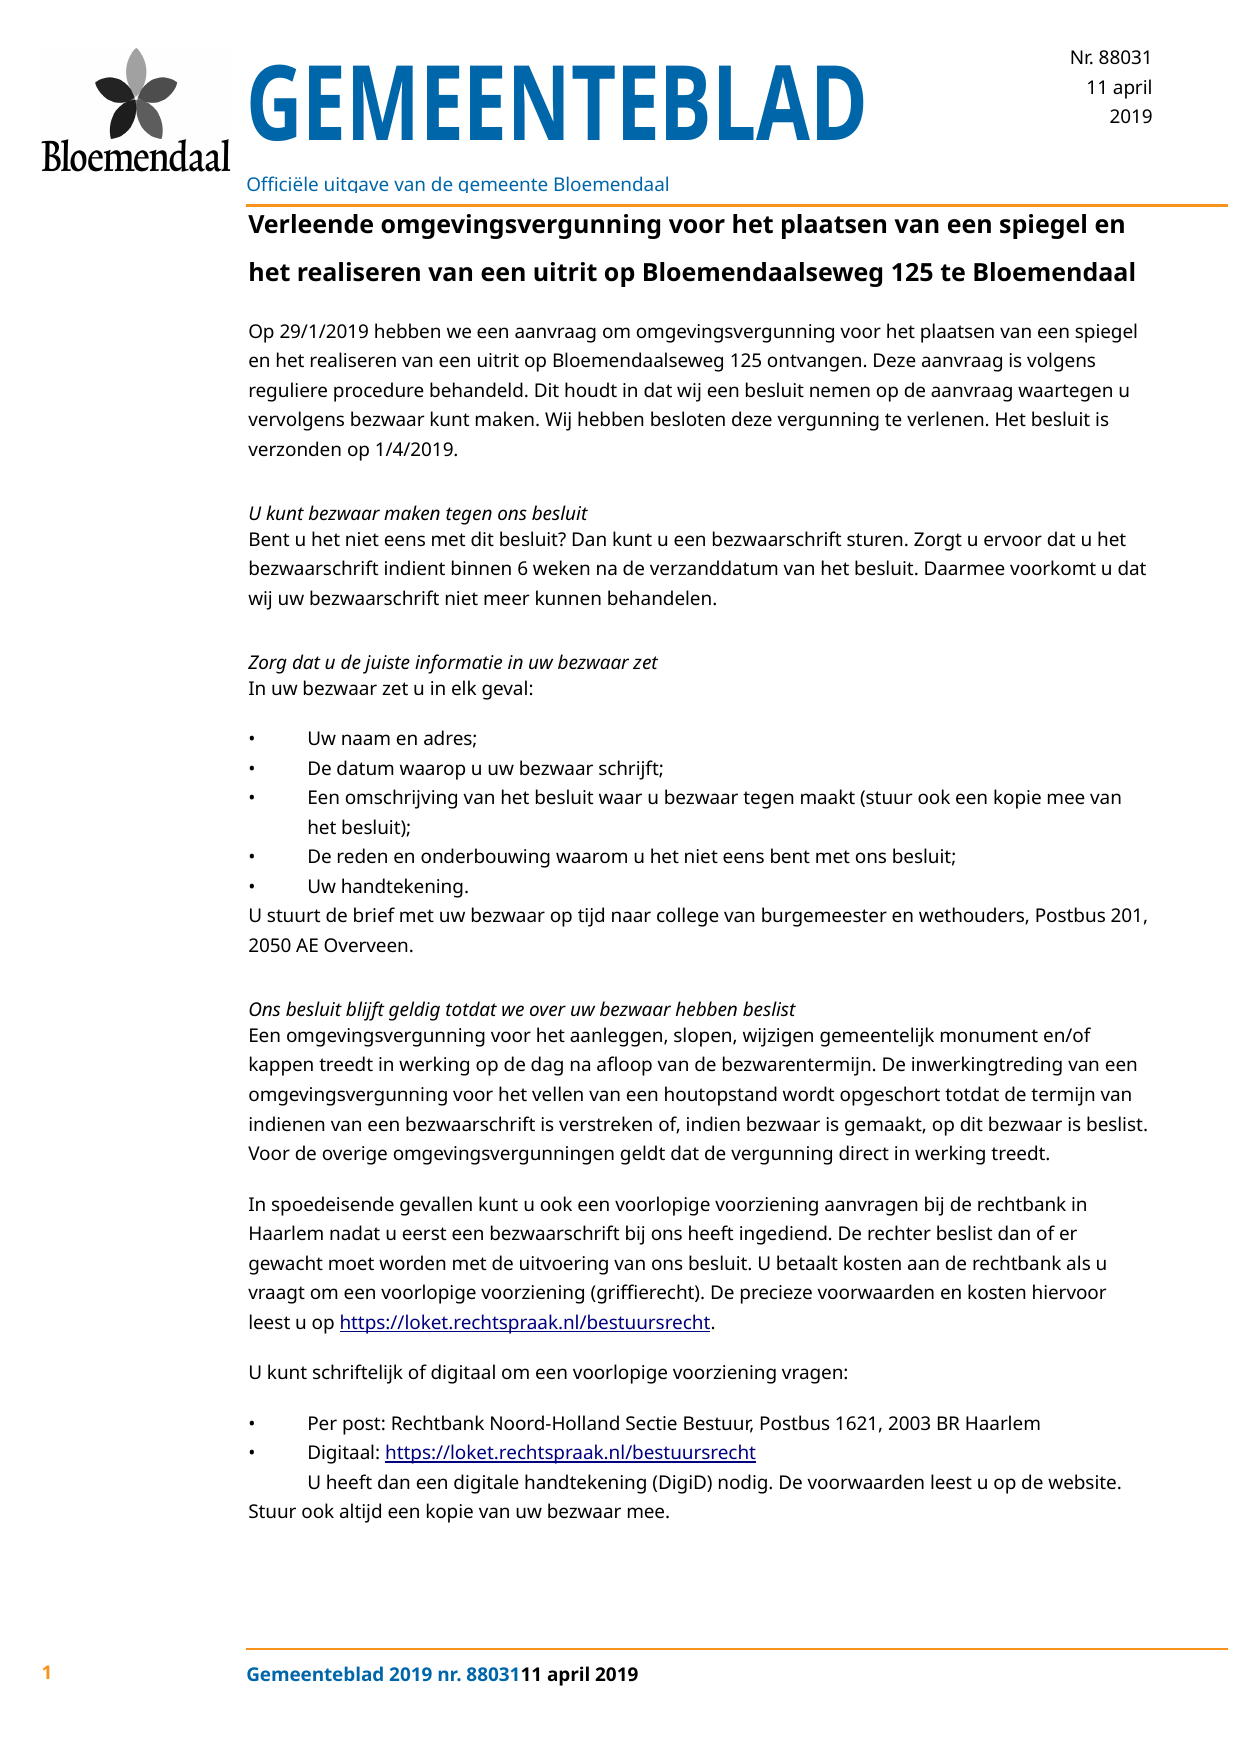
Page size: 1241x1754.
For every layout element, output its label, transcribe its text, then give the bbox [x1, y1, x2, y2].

text Stuur ook altijd een kopie van uw bezwaar mee. [248, 1499, 1152, 1524]
text Ons besluit blijft geldig totdat we over uw bezwaar hebben beslist [248, 996, 1152, 1022]
list Digitaal: https://loket.rechtspraak.nl/bestuursrecht [248, 1439, 1152, 1465]
text U kunt bezwaar maken tegen ons besluit [248, 500, 1152, 526]
list Een omschrijving van het besluit waar u bezwaar tegen maakt (stuur ook een kopie mee van het besluit); [248, 784, 1152, 840]
text In uw bezwaar zet u in elk geval: [248, 675, 1152, 701]
list Uw handtekening. [248, 873, 1152, 899]
list De reden en onderbouwing waarom u het niet eens bent met ons besluit; [248, 843, 1152, 869]
list U heeft dan een digitale handtekening (DigiD) nodig. De voorwaarden leest u op de website. [248, 1469, 1152, 1495]
text U stuurt de brief met uw bezwaar op tijd naar college van burgemeester en wethouders, Postbus 201, 2050 AE Overveen. [248, 903, 1152, 958]
text Bent u het niet eens met dit besluit? Dan kunt u een bezwaarschrift sturen. Zorgt u ervoor dat u het bezwaarschrift indient binnen 6 weken na de verzanddatum van het besluit. Daarmee voorkomt u dat wij uw bezwaarschrift niet meer kunnen behandelen. [248, 526, 1152, 611]
text Op 29/1/2019 hebben we een aanvraag om omgevingsvergunning voor het plaatsen van een spiegel en het realiseren van een uitrit op Bloemendaalseweg 125 ontvangen. Deze aanvraag is volgens reguliere procedure behandeld. Dit houdt in dat wij een besluit nemen op de aanvraag waartegen u vervolgens bezwaar kunt maken. Wij hebben besloten deze vergunning te verlenen. Het besluit is verzonden op 1/4/2019. [248, 318, 1152, 462]
text In spoedeisende gevallen kunt u ook een voorlopige voorziening aanvragen bij de rechtbank in Haarlem nadat u eerst een bezwaarschrift bij ons heeft ingediend. De rechter beslist dan of er gewacht moet worden met de uitvoering van ons besluit. U betaalt kosten aan de rechtbank als u vraagt om een voorlopige voorziening (griffierecht). De precieze voorwaarden en kosten hiervoor leest u op https://loket.rechtspraak.nl/bestuursrecht. [248, 1191, 1152, 1335]
text U kunt schriftelijk of digitaal om een voorlopige voorziening vragen: [248, 1359, 1152, 1385]
list De datum waarop u uw bezwaar schrijft; [248, 755, 1152, 781]
text Een omgevingsvergunning voor het aanleggen, slopen, wijzigen gemeentelijk monument en/of kappen treedt in werking op de dag na afloop van de bezwarentermijn. De inwerkingtreding van een omgevingsvergunning voor het vellen van een houtopstand wordt opgeschort totdat de termijn van indienen van een bezwaarschrift is verstreken of, indien bezwaar is gemaakt, op dit bezwaar is beslist. Voor de overige omgevingsvergunningen geldt dat de vergunning direct in werking treedt. [248, 1022, 1152, 1166]
text Zorg dat u de juiste informatie in uw bezwaar zet [248, 649, 1152, 675]
picture [41, 47, 231, 172]
list Uw naam en adres; [248, 725, 1152, 751]
list Per post: Rechtbank Noord-Holland Sectie Bestuur, Postbus 1621, 2003 BR Haarlem [248, 1410, 1152, 1436]
text Verleende omgevingsvergunning voor het plaatsen van een spiegel en het realiseren van een uitrit op Bloemendaalseweg 125 te Bloemendaal [248, 207, 1152, 288]
